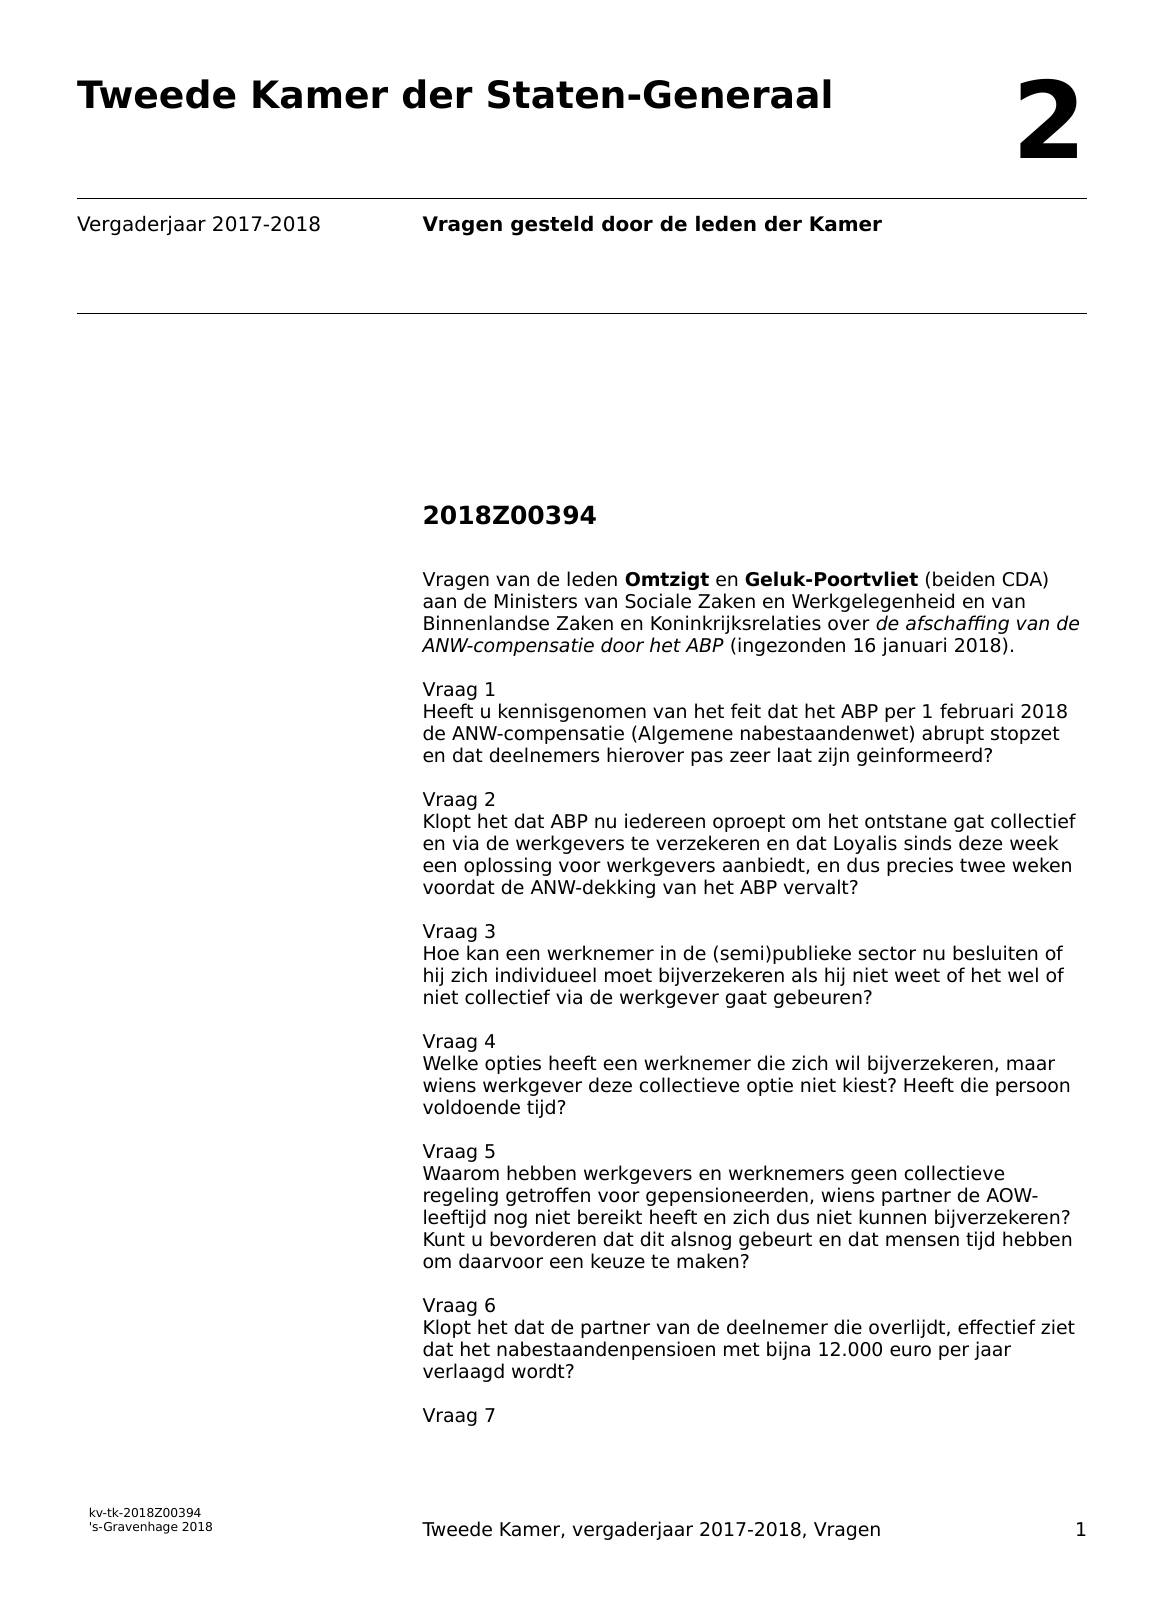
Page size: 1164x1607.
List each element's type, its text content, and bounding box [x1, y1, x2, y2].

text Vraag 4 [422, 1031, 1087, 1053]
text kv-tk-2018Z00394 [88, 1506, 323, 1520]
text Vraag 5 [422, 1141, 1087, 1163]
text Vraag 6 [422, 1295, 1087, 1317]
text Vraag 3 [422, 921, 1087, 943]
text 's-Gravenhage 2018 [88, 1520, 323, 1534]
text Heeft u kennisgenomen van het feit dat het ABP per 1 februari 2018 de ANW-compensatie (Algemene nabestaandenwet) abrupt stopzet en dat deelnemers hierover pas zeer laat zijn geinformeerd? [422, 701, 1087, 767]
text 2018Z00394 [422, 501, 1087, 531]
table_header Tweede Kamer der Staten-Generaal [77, 59, 886, 198]
text Vraag 1 [422, 679, 1087, 701]
text Hoe kan een werknemer in de (semi)publieke sector nu besluiten of hij zich individueel moet bijverzekeren als hij niet weet of het wel of niet collectief via de werkgever gaat gebeuren? [422, 943, 1087, 1009]
table_cell Vergaderjaar 2017-2018 [77, 199, 422, 313]
text Vraag 7 [422, 1405, 1087, 1427]
text Vragen van de leden Omtzigt en Geluk-Poortvliet (beiden CDA) aan de Ministers van Sociale Zaken en Werkgelegenheid en van Binnenlandse Zaken en Koninkrijksrelaties over de afschaffing van de ANW-compensatie door het ABP (ingezonden 16 januari 2018). [422, 569, 1087, 657]
table_cell Vragen gesteld door de leden der Kamer [422, 199, 1087, 313]
text Waarom hebben werkgevers en werknemers geen collectieve regeling getroffen voor gepensioneerden, wiens partner de AOW-leeftijd nog niet bereikt heeft en zich dus niet kunnen bijverzekeren? Kunt u bevorderen dat dit alsnog gebeurt en dat mensen tijd hebben om daarvoor een keuze te maken? [422, 1163, 1087, 1273]
text Klopt het dat ABP nu iedereen oproept om het ontstane gat collectief en via de werkgevers te verzekeren en dat Loyalis sinds deze week een oplossing voor werkgevers aanbiedt, en dus precies twee weken voordat de ANW-dekking van het ABP vervalt? [422, 811, 1087, 899]
text Klopt het dat de partner van de deelnemer die overlijdt, effectief ziet dat het nabestaandenpensioen met bijna 12.000 euro per jaar verlaagd wordt? [422, 1317, 1087, 1383]
text Vraag 2 [422, 789, 1087, 811]
text Welke opties heeft een werknemer die zich wil bijverzekeren, maar wiens werkgever deze collectieve optie niet kiest? Heeft die persoon voldoende tijd? [422, 1053, 1087, 1119]
table_header 2 [886, 59, 1087, 198]
